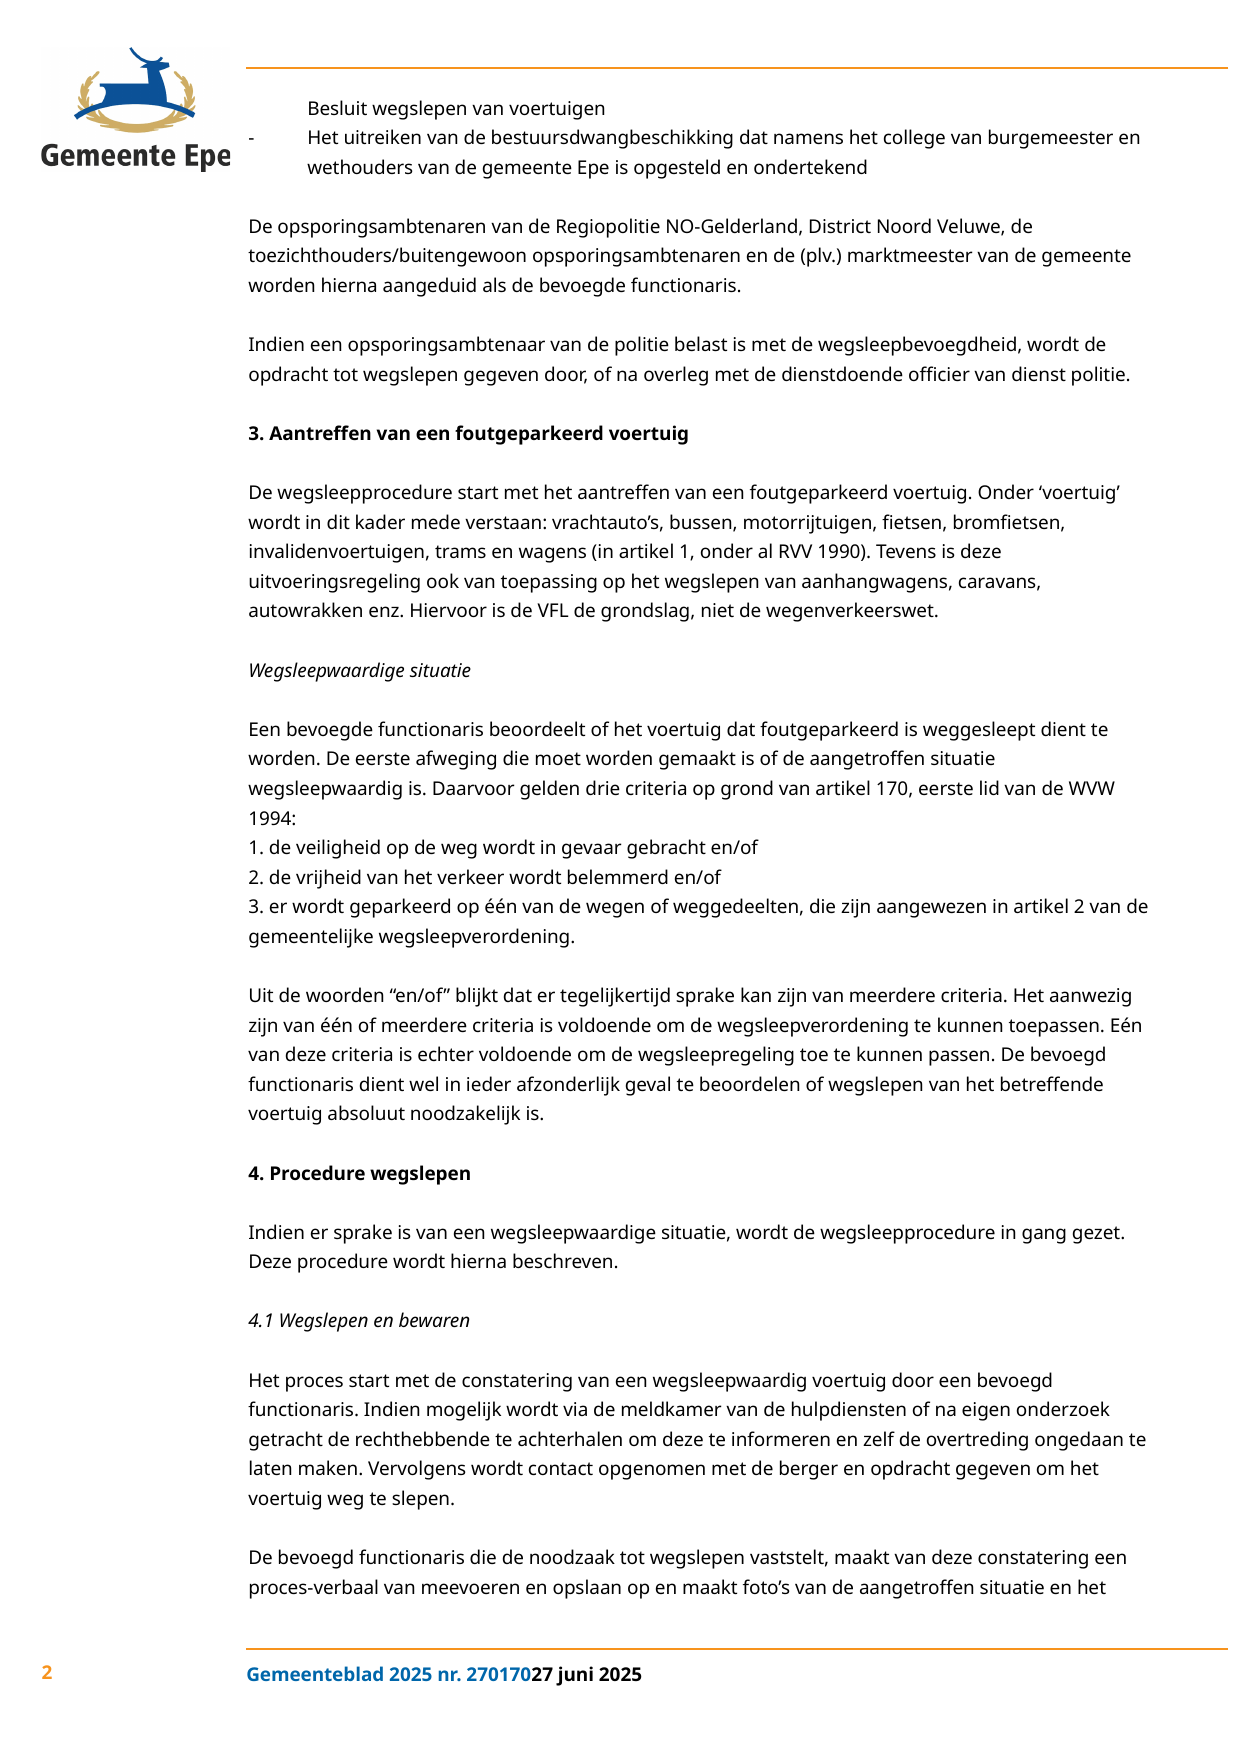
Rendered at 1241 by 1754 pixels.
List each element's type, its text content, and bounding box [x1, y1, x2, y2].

list Het uitreiken van de bestuursdwangbeschikking dat namens het college van burgemeester en wethouders van de gemeente Epe is opgesteld en ondertekend [248, 124, 1152, 180]
text Het proces start met de constatering van een wegsleepwaardig voertuig door een bevoegd functionaris. Indien mogelijk wordt via de meldkamer van de hulpdiensten of na eigen onderzoek getracht de rechthebbende te achterhalen om deze te informeren en zelf de overtreding ongedaan te laten maken. Vervolgens wordt contact opgenomen met de berger en opdracht gegeven om het voertuig weg te slepen. [248, 1367, 1152, 1511]
text 2. de vrijheid van het verkeer wordt belemmerd en/of [248, 864, 1152, 890]
text Wegsleepwaardige situatie [248, 657, 1152, 683]
list Besluit wegslepen van voertuigen [248, 95, 1152, 121]
text 4.1 Wegslepen en bewaren [248, 1308, 1152, 1333]
picture [41, 47, 231, 172]
text 3. er wordt geparkeerd op één van de wegen of weggedeelten, die zijn aangewezen in artikel 2 van de gemeentelijke wegsleepverordening. [248, 893, 1152, 949]
text De opsporingsambtenaren van de Regiopolitie NO-Gelderland, District Noord Veluwe, de toezichthouders/buitengewoon opsporingsambtenaren en de (plv.) marktmeester van de gemeente worden hierna aangeduid als de bevoegde functionaris. [248, 213, 1152, 298]
text De bevoegd functionaris die de noodzaak tot wegslepen vaststelt, maakt van deze constatering een proces-verbaal van meevoeren en opslaan op en maakt foto’s van de aangetroffen situatie en het [248, 1544, 1152, 1600]
text Indien een opsporingsambtenaar van de politie belast is met de wegsleepbevoegdheid, wordt de opdracht tot wegslepen gegeven door, of na overleg met de dienstdoende officier van dienst politie. [248, 331, 1152, 387]
text Een bevoegde functionaris beoordeelt of het voertuig dat foutgeparkeerd is weggesleept dient te worden. De eerste afweging die moet worden gemaakt is of de aangetroffen situatie wegsleepwaardig is. Daarvoor gelden drie criteria op grond van artikel 170, eerste lid van de WVW 1994: [248, 716, 1152, 831]
text De wegsleepprocedure start met het aantreffen van een foutgeparkeerd voertuig. Onder ‘voertuig’ wordt in dit kader mede verstaan: vrachtauto’s, bussen, motorrijtuigen, fietsen, bromfietsen, invalidenvoertuigen, trams en wagens (in artikel 1, onder al RVV 1990). Tevens is deze uitvoeringsregeling ook van toepassing op het wegslepen van aanhangwagens, caravans, autowrakken enz. Hiervoor is de VFL de grondslag, niet de wegenverkeerswet. [248, 479, 1152, 623]
text Indien er sprake is van een wegsleepwaardige situatie, wordt de wegsleepprocedure in gang gezet. Deze procedure wordt hierna beschreven. [248, 1219, 1152, 1274]
text 1. de veiligheid op de weg wordt in gevaar gebracht en/of [248, 834, 1152, 860]
text 4. Procedure wegslepen [248, 1160, 1152, 1186]
text Uit de woorden “en/of” blijkt dat er tegelijkertijd sprake kan zijn van meerdere criteria. Het aanwezig zijn van één of meerdere criteria is voldoende om de wegsleepverordening te kunnen toepassen. Eén van deze criteria is echter voldoende om de wegsleepregeling toe te kunnen passen. De bevoegd functionaris dient wel in ieder afzonderlijk geval te beoordelen of wegslepen van het betreffende voertuig absoluut noodzakelijk is. [248, 982, 1152, 1126]
text 3. Aantreffen van een foutgeparkeerd voertuig [248, 420, 1152, 446]
